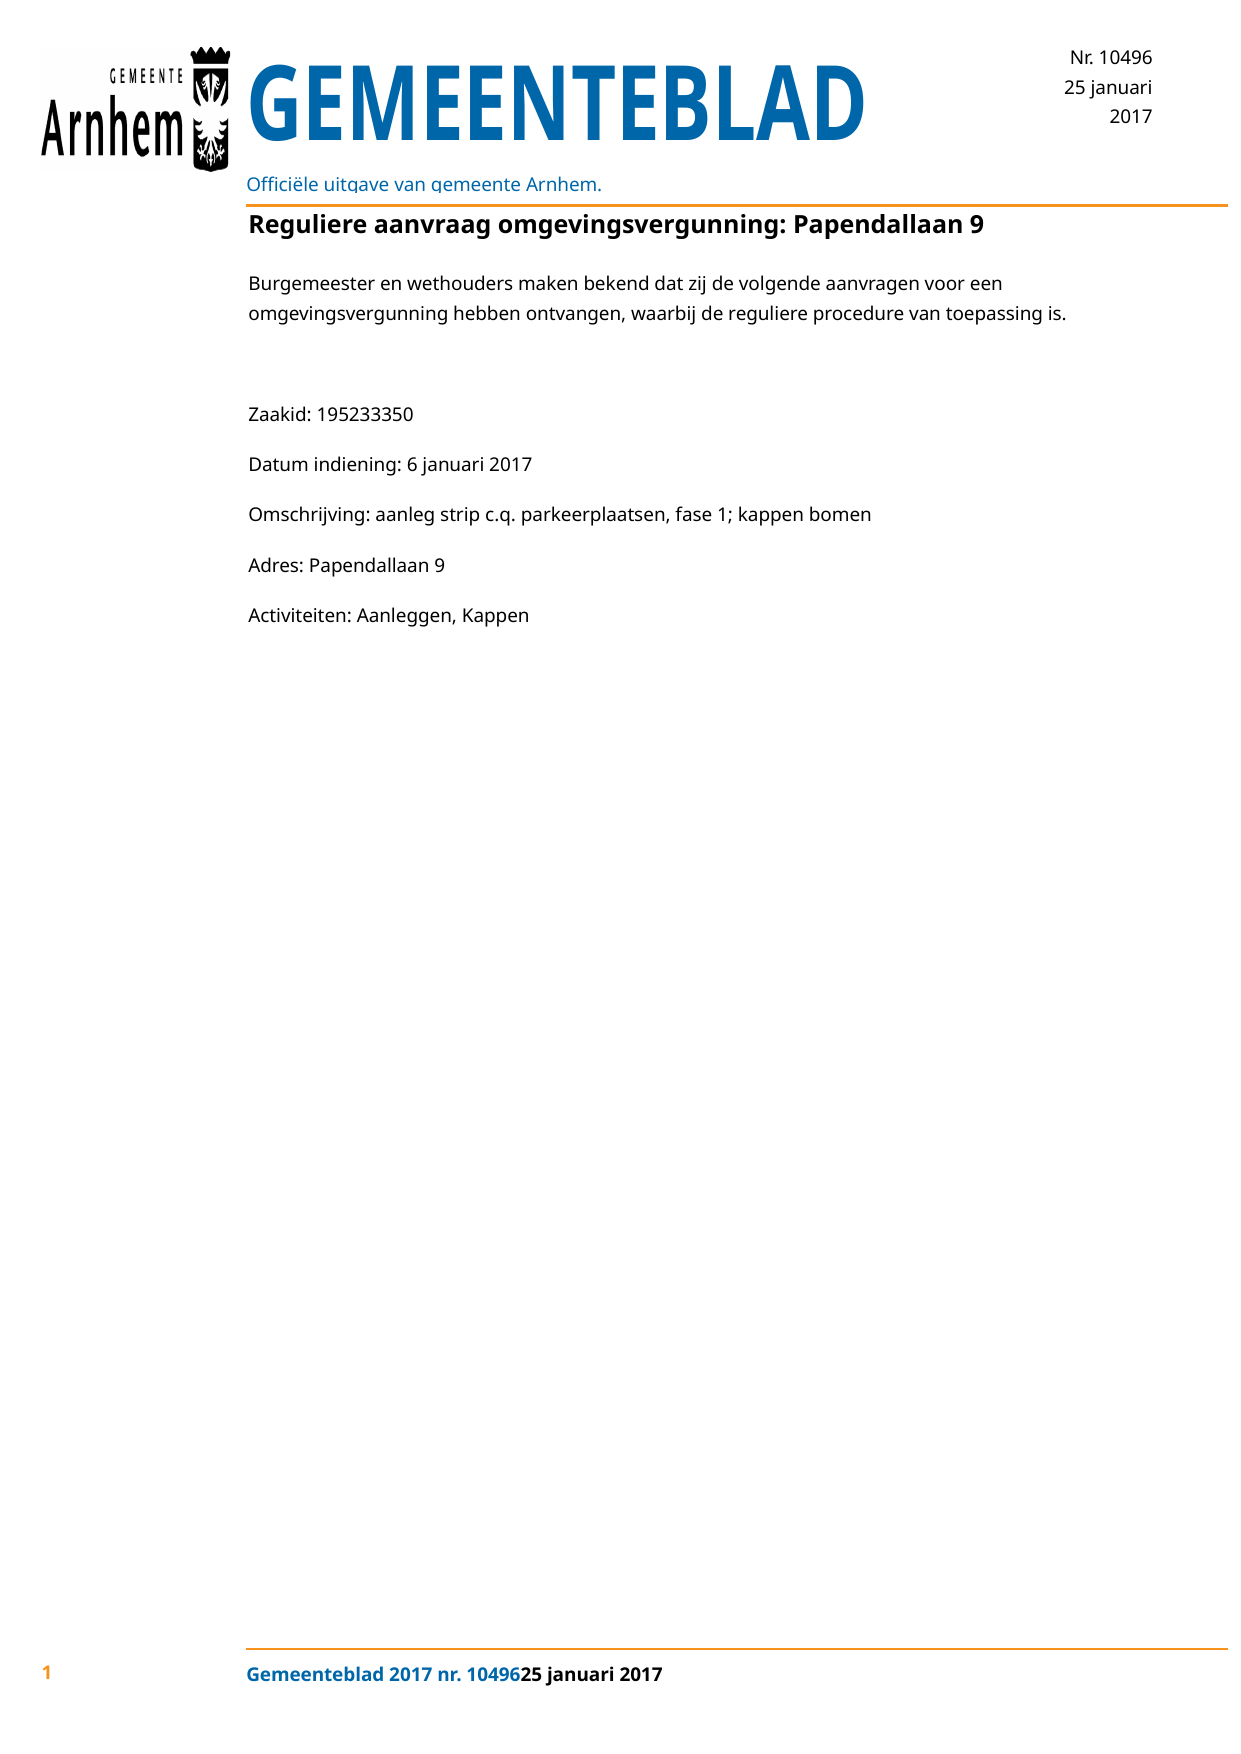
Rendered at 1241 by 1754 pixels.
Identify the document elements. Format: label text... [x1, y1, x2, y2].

text Omschrijving: aanleg strip c.q. parkeerplaatsen, fase 1; kappen bomen [248, 502, 1152, 527]
picture [41, 47, 231, 172]
text Activiteiten: Aanleggen, Kappen [248, 602, 1152, 628]
text Zaakid: 195233350 [248, 401, 1152, 426]
text Reguliere aanvraag omgevingsvergunning: Papendallaan 9 [248, 207, 1152, 241]
text Adres: Papendallaan 9 [248, 552, 1152, 578]
text Datum indiening: 6 januari 2017 [248, 451, 1152, 477]
text Burgemeester en wethouders maken bekend dat zij de volgende aanvragen voor een omgevingsvergunning hebben ontvangen, waarbij de reguliere procedure van toepassing is. [248, 270, 1152, 326]
